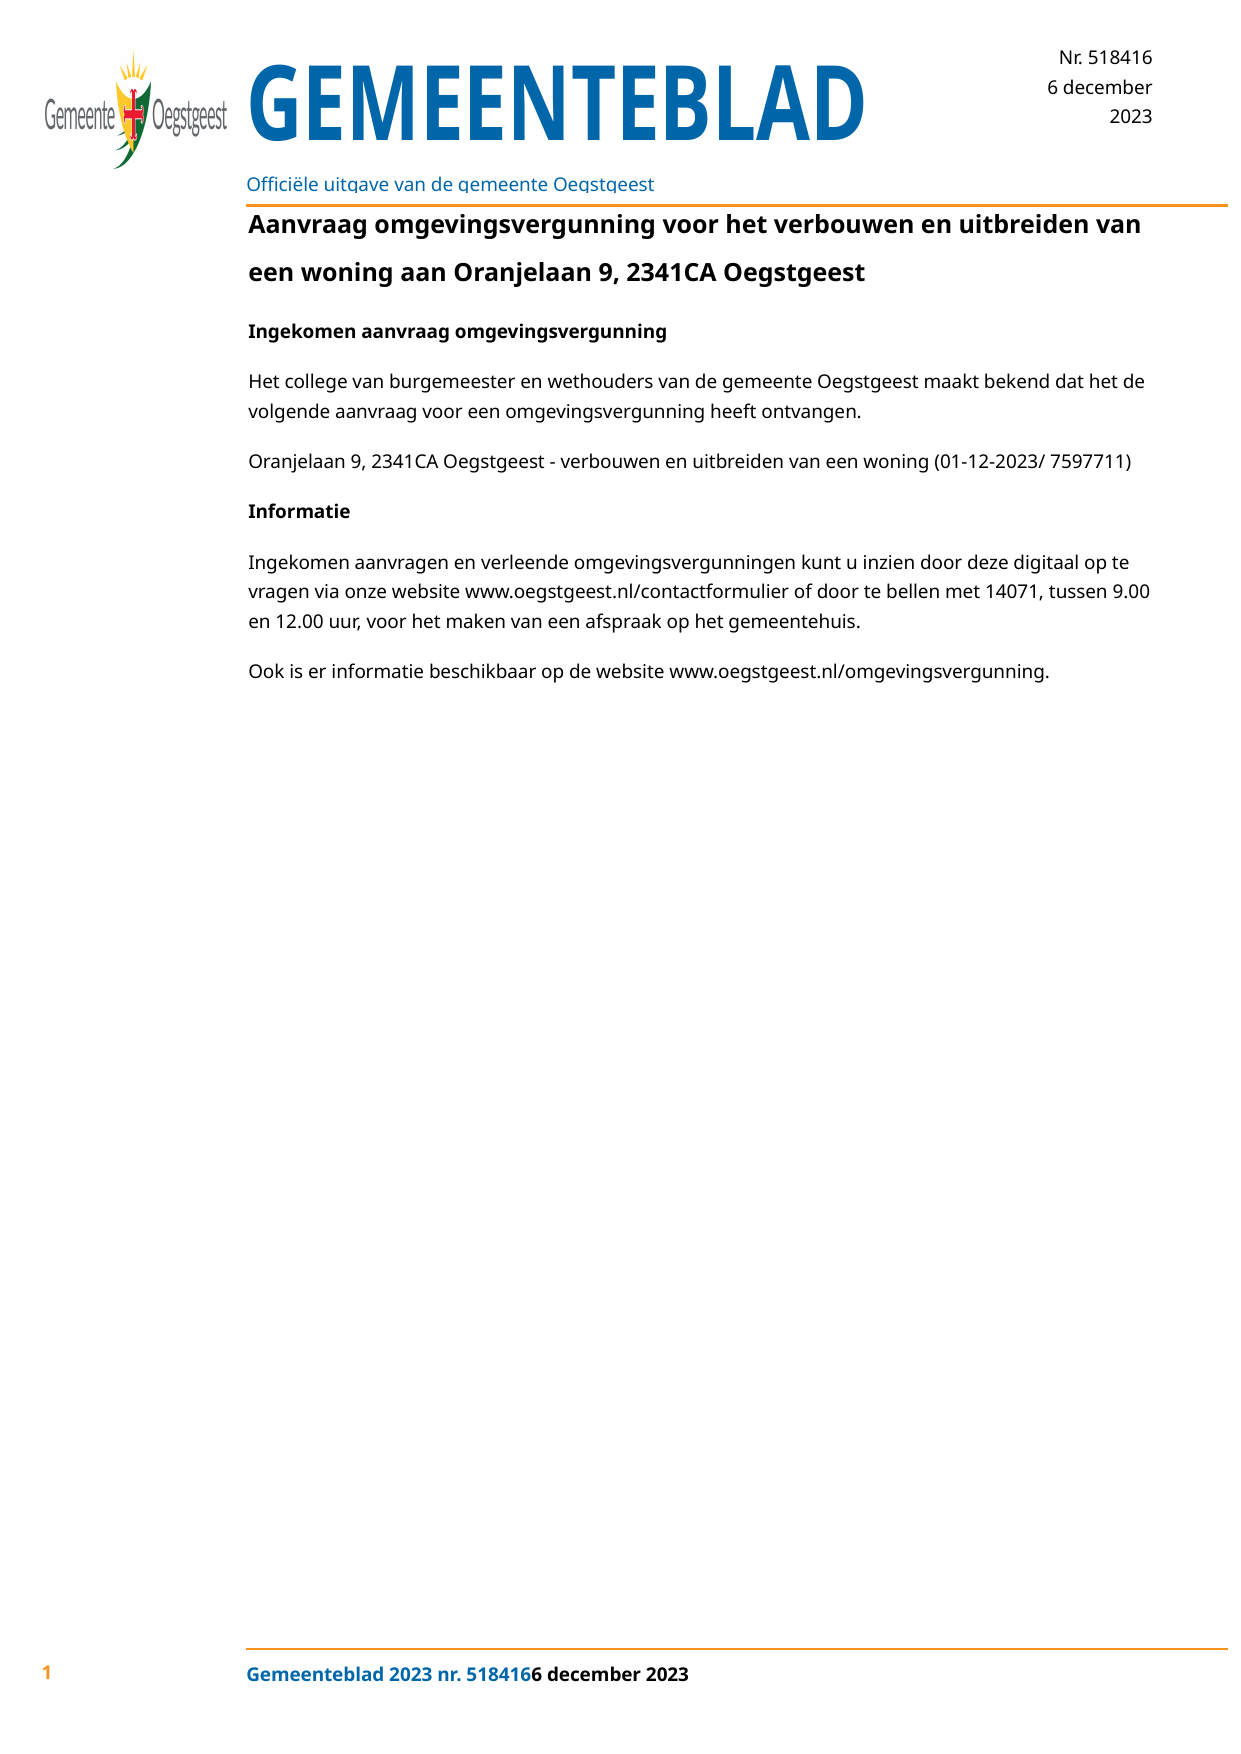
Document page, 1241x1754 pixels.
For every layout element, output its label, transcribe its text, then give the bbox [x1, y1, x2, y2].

text Ook is er informatie beschikbaar op de website www.oegstgeest.nl/omgevingsvergunning. [248, 659, 1152, 684]
picture [41, 47, 231, 172]
text Ingekomen aanvraag omgevingsvergunning [248, 318, 1152, 344]
text Informatie [248, 499, 1152, 524]
text Aanvraag omgevingsvergunning voor het verbouwen en uitbreiden van een woning aan Oranjelaan 9, 2341CA Oegstgeest [248, 207, 1152, 288]
text Oranjelaan 9, 2341CA Oegstgeest - verbouwen en uitbreiden van een woning (01-12-2023/ 7597711) [248, 448, 1152, 474]
text Ingekomen aanvragen en verleende omgevingsvergunningen kunt u inzien door deze digitaal op te vragen via onze website www.oegstgeest.nl/contactformulier of door te bellen met 14071, tussen 9.00 en 12.00 uur, voor het maken van een afspraak op het gemeentehuis. [248, 549, 1152, 634]
text Het college van burgemeester en wethouders van de gemeente Oegstgeest maakt bekend dat het de volgende aanvraag voor een omgevingsvergunning heeft ontvangen. [248, 368, 1152, 424]
